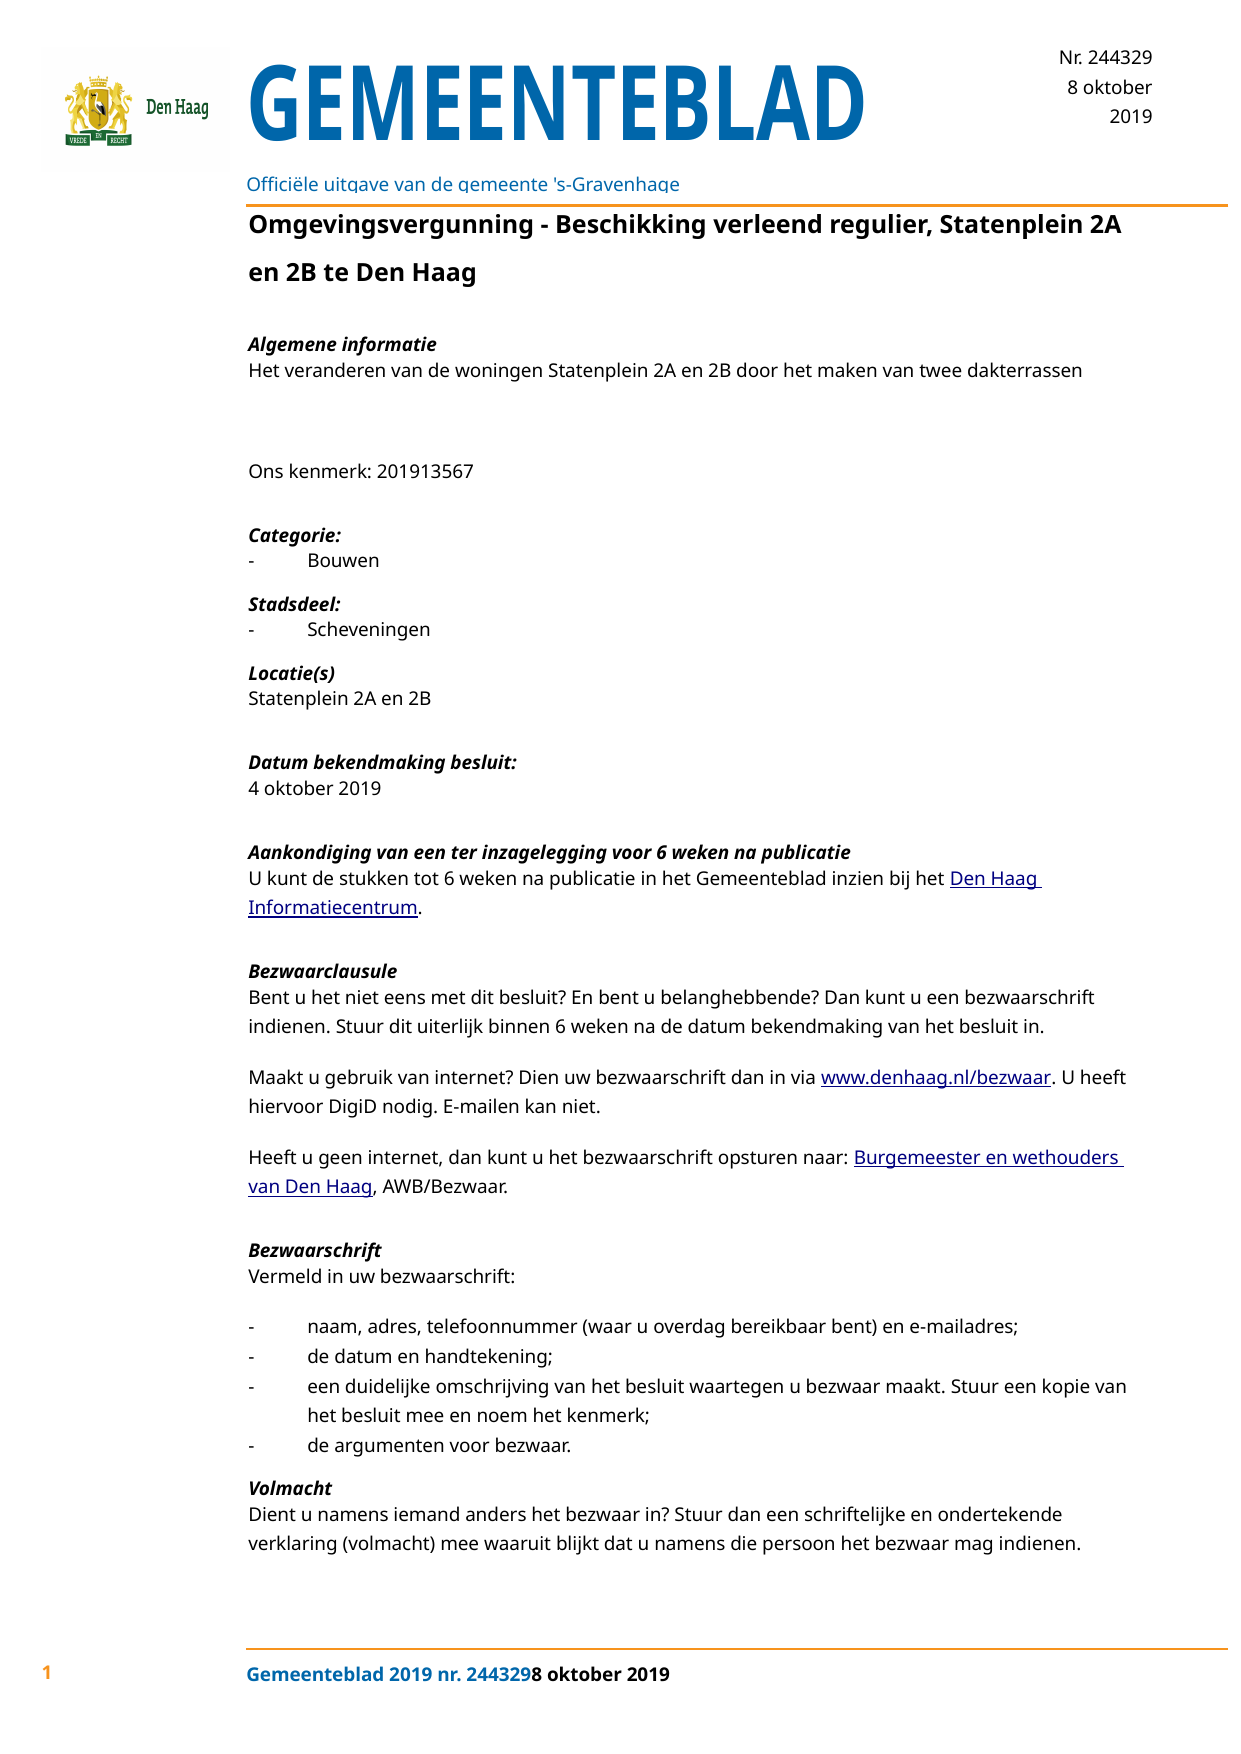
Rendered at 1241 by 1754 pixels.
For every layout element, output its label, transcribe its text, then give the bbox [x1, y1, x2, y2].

list naam, adres, telefoonnummer (waar u overdag bereikbaar bent) en e-mailadres; [248, 1314, 1152, 1339]
list een duidelijke omschrijving van het besluit waartegen u bezwaar maakt. Stuur een kopie van het besluit mee en noem het kenmerk; [248, 1373, 1152, 1428]
text Locatie(s) [248, 660, 1152, 685]
text Algemene informatie [248, 331, 1152, 357]
list Bouwen [248, 548, 1152, 573]
text Maakt u gebruik van internet? Dien uw bezwaarschrift dan in via www.denhaag.nl/bezwaar. U heeft hiervoor DigiD nodig. E-mailen kan niet. [248, 1064, 1152, 1119]
text Aankondiging van een ter inzagelegging voor 6 weken na publicatie [248, 839, 1152, 865]
list Scheveningen [248, 617, 1152, 642]
text Volmacht [248, 1475, 1152, 1501]
text Bezwaarclausule [248, 958, 1152, 984]
text Statenplein 2A en 2B [248, 685, 1152, 711]
text Bezwaarschrift [248, 1238, 1152, 1263]
text Bent u het niet eens met dit besluit? En bent u belanghebbende? Dan kunt u een bezwaarschrift indienen. Stuur dit uiterlijk binnen 6 weken na de datum bekendmaking van het besluit in. [248, 984, 1152, 1039]
text Heeft u geen internet, dan kunt u het bezwaarschrift opsturen naar: Burgemeester en wethouders van Den Haag, AWB/Bezwaar. [248, 1144, 1152, 1199]
text Datum bekendmaking besluit: [248, 749, 1152, 775]
text Ons kenmerk: 201913567 [248, 458, 1152, 484]
text 4 oktober 2019 [248, 775, 1152, 801]
text Dient u namens iemand anders het bezwaar in? Stuur dan een schriftelijke en ondertekende verklaring (volmacht) mee waaruit blijkt dat u namens die persoon het bezwaar mag indienen. [248, 1501, 1152, 1556]
list de datum en handtekening; [248, 1343, 1152, 1369]
text Categorie: [248, 522, 1152, 548]
text U kunt de stukken tot 6 weken na publicatie in het Gemeenteblad inzien bij het Den Haag Informatiecentrum. [248, 865, 1152, 920]
picture [41, 47, 231, 172]
text Omgevingsvergunning - Beschikking verleend regulier, Statenplein 2A en 2B te Den Haag [248, 207, 1152, 288]
list de argumenten voor bezwaar. [248, 1432, 1152, 1458]
text Het veranderen van de woningen Statenplein 2A en 2B door het maken van twee dakterrassen [248, 357, 1152, 383]
text Stadsdeel: [248, 591, 1152, 617]
text Vermeld in uw bezwaarschrift: [248, 1263, 1152, 1289]
